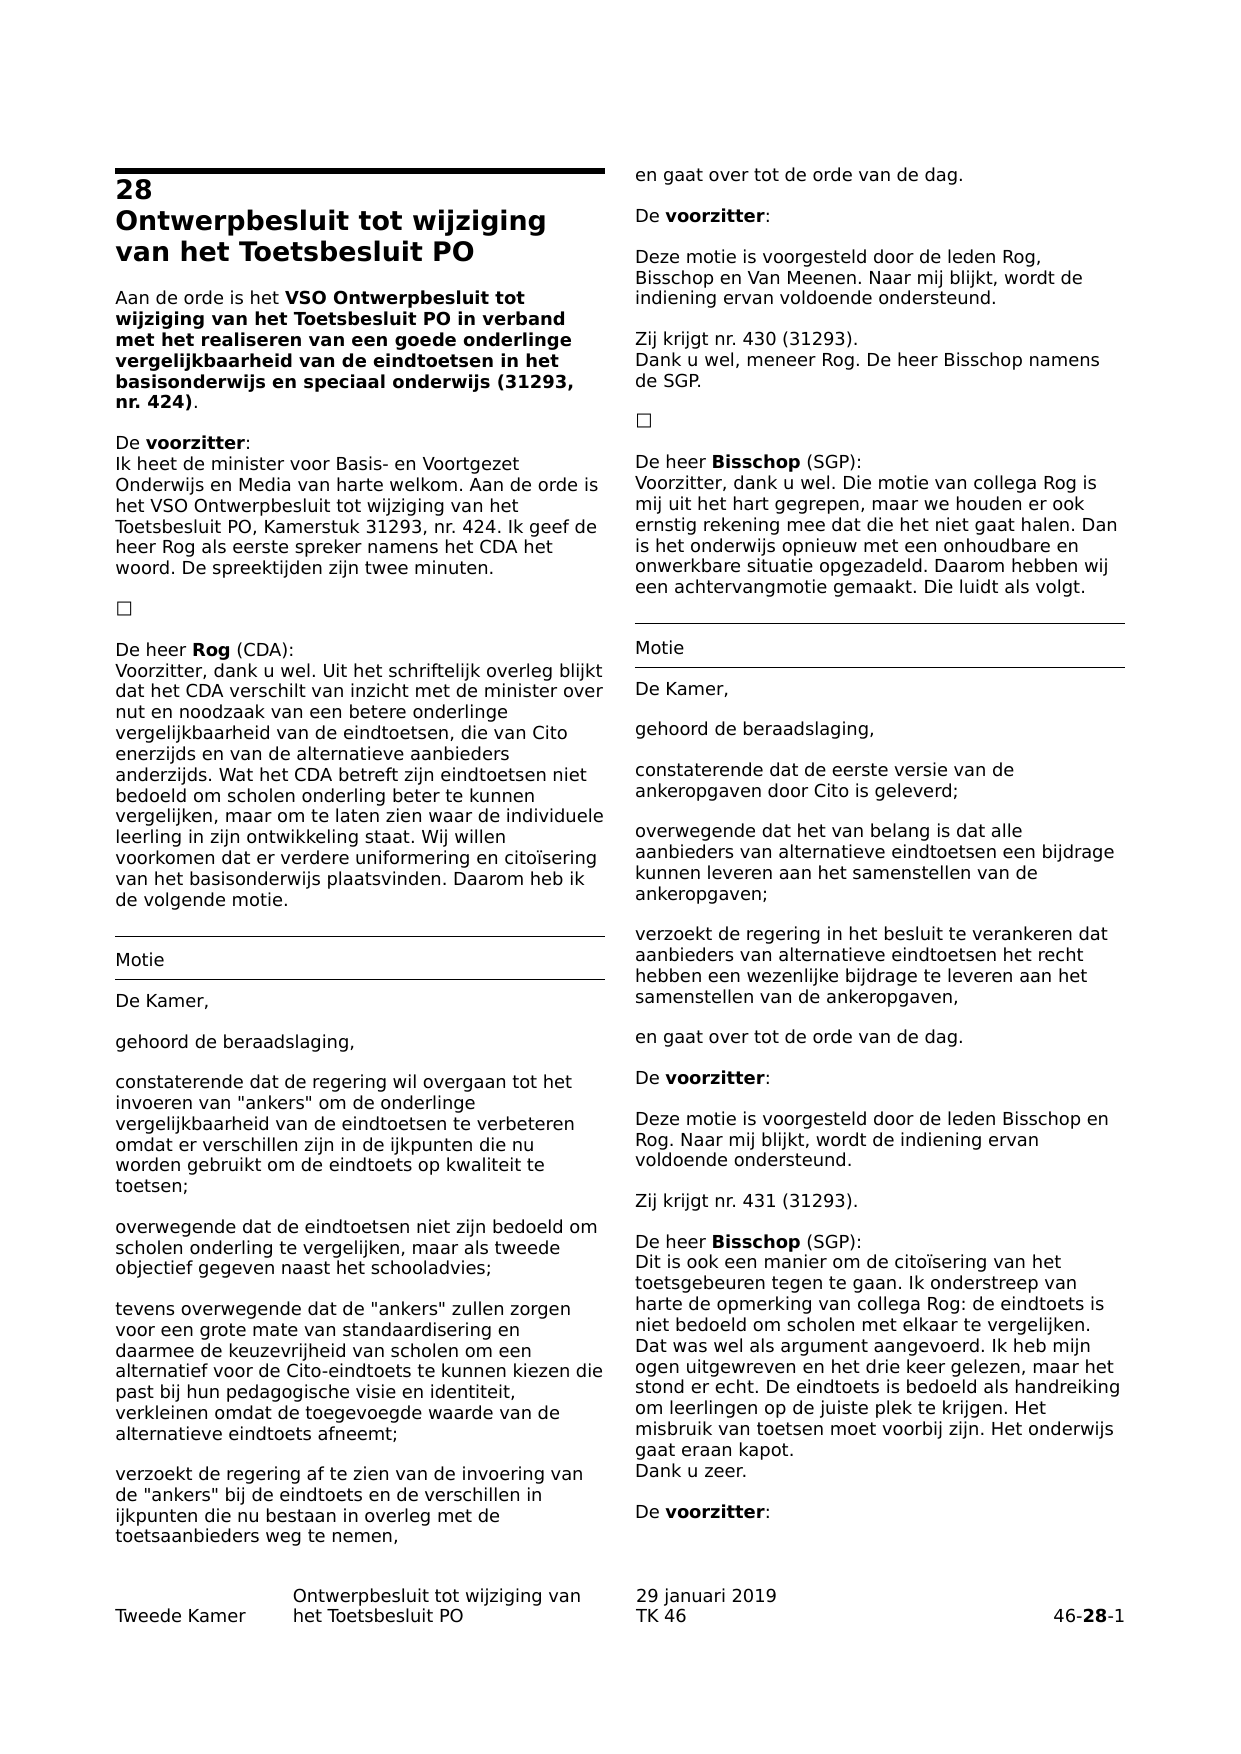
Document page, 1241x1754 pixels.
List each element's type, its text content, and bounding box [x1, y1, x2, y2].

text en gaat over tot de orde van de dag. [635, 1027, 1125, 1048]
text constaterende dat de regering wil overgaan tot het invoeren van "ankers" om de onderlinge vergelijkbaarheid van de eindtoetsen te verbeteren omdat er verschillen zijn in de ijkpunten die nu worden gebruikt om de eindtoets op kwaliteit te toetsen; [115, 1072, 605, 1197]
text overwegende dat de eindtoetsen niet zijn bedoeld om scholen onderling te vergelijken, maar als tweede objectief gegeven naast het schooladvies; [115, 1217, 605, 1279]
text Ik heet de minister voor Basis- en Voortgezet Onderwijs en Media van harte welkom. Aan de orde is het VSO Ontwerpbesluit tot wijziging van het Toetsbesluit PO, Kamerstuk 31293, nr. 424. Ik geef de heer Rog als eerste spreker namens het CDA het woord. De spreektijden zijn twee minuten. [115, 454, 605, 579]
text Motie [115, 950, 605, 971]
text Zij krijgt nr. 431 (31293). [635, 1191, 1125, 1212]
text Deze motie is voorgesteld door de leden Rog, Bisschop en Van Meenen. Naar mij blijkt, wordt de indiening ervan voldoende ondersteund. [635, 247, 1125, 309]
text Dank u wel, meneer Rog. De heer Bisschop namens de SGP. [635, 350, 1125, 391]
text De heer Rog (CDA): [115, 639, 605, 660]
text tevens overwegende dat de "ankers" zullen zorgen voor een grote mate van standaardisering en daarmee de keuzevrijheid van scholen om een alternatief voor de Cito-eindtoets te kunnen kiezen die past bij hun pedagogische visie en identiteit, verkleinen omdat de toegevoegde waarde van de alternatieve eindtoets afneemt; [115, 1299, 605, 1444]
text De voorzitter: [635, 206, 1125, 227]
text Aan de orde is het VSO Ontwerpbesluit tot wijziging van het Toetsbesluit PO in verband met het realiseren van een goede onderlinge vergelijkbaarheid van de eindtoetsen in het basisonderwijs en speciaal onderwijs (31293, nr. 424). [115, 288, 605, 413]
text Voorzitter, dank u wel. Uit het schriftelijk overleg blijkt dat het CDA verschilt van inzicht met de minister over nut en noodzaak van een betere onderlinge vergelijkbaarheid van de eindtoetsen, die van Cito enerzijds en van de alternatieve aanbieders anderzijds. Wat het CDA betreft zijn eindtoetsen niet bedoeld om scholen onderling beter te kunnen vergelijken, maar om te laten zien waar de individuele leerling in zijn ontwikkeling staat. Wij willen voorkomen dat er verdere uniformering en citoïsering van het basisonderwijs plaatsvinden. Daarom heb ik de volgende motie. [115, 660, 605, 910]
text Zij krijgt nr. 430 (31293). [635, 329, 1125, 350]
text De voorzitter: [635, 1068, 1125, 1089]
text De voorzitter: [115, 433, 605, 454]
text Motie [635, 638, 1125, 658]
text verzoekt de regering in het besluit te verankeren dat aanbieders van alternatieve eindtoetsen het recht hebben een wezenlijke bijdrage te leveren aan het samenstellen van de ankeropgaven, [635, 924, 1125, 1007]
text De Kamer, [115, 991, 605, 1012]
text gehoord de beraadslaging, [635, 719, 1125, 740]
text ⬜ [635, 411, 1125, 432]
text Dit is ook een manier om de citoïsering van het toetsgebeuren tegen te gaan. Ik onderstreep van harte de opmerking van collega Rog: de eindtoets is niet bedoeld om scholen met elkaar te vergelijken. Dat was wel als argument aangevoerd. Ik heb mijn ogen uitgewreven en het drie keer gelezen, maar het stond er echt. De eindtoets is bedoeld als handreiking om leerlingen op de juiste plek te krijgen. Het misbruik van toetsen moet voorbij zijn. Het onderwijs gaat eraan kapot. [635, 1252, 1125, 1461]
text Dank u zeer. [635, 1461, 1125, 1481]
text en gaat over tot de orde van de dag. [635, 165, 1125, 186]
text Voorzitter, dank u wel. Die motie van collega Rog is mij uit het hart gegrepen, maar we houden er ook ernstig rekening mee dat die het niet gaat halen. Dan is het onderwijs opnieuw met een onhoudbare en onwerkbare situatie opgezadeld. Daarom hebben wij een achtervangmotie gemaakt. Die luidt als volgt. [635, 473, 1125, 598]
text De Kamer, [635, 678, 1125, 699]
text De voorzitter: [635, 1501, 1125, 1522]
text constaterende dat de eerste versie van de ankeropgaven door Cito is geleverd; [635, 760, 1125, 801]
title 28 Ontwerpbesluit tot wijziging van het Toetsbesluit PO [115, 174, 605, 268]
text Deze motie is voorgesteld door de leden Bisschop en Rog. Naar mij blijkt, wordt de indiening ervan voldoende ondersteund. [635, 1109, 1125, 1171]
text De heer Bisschop (SGP): [635, 1232, 1125, 1252]
text ⬜ [115, 599, 605, 619]
text De heer Bisschop (SGP): [635, 452, 1125, 473]
text gehoord de beraadslaging, [115, 1032, 605, 1052]
text verzoekt de regering af te zien van de invoering van de "ankers" bij de eindtoets en de verschillen in ijkpunten die nu bestaan in overleg met de toetsaanbieders weg te nemen, [115, 1464, 605, 1547]
text overwegende dat het van belang is dat alle aanbieders van alternatieve eindtoetsen een bijdrage kunnen leveren aan het samenstellen van de ankeropgaven; [635, 821, 1125, 904]
